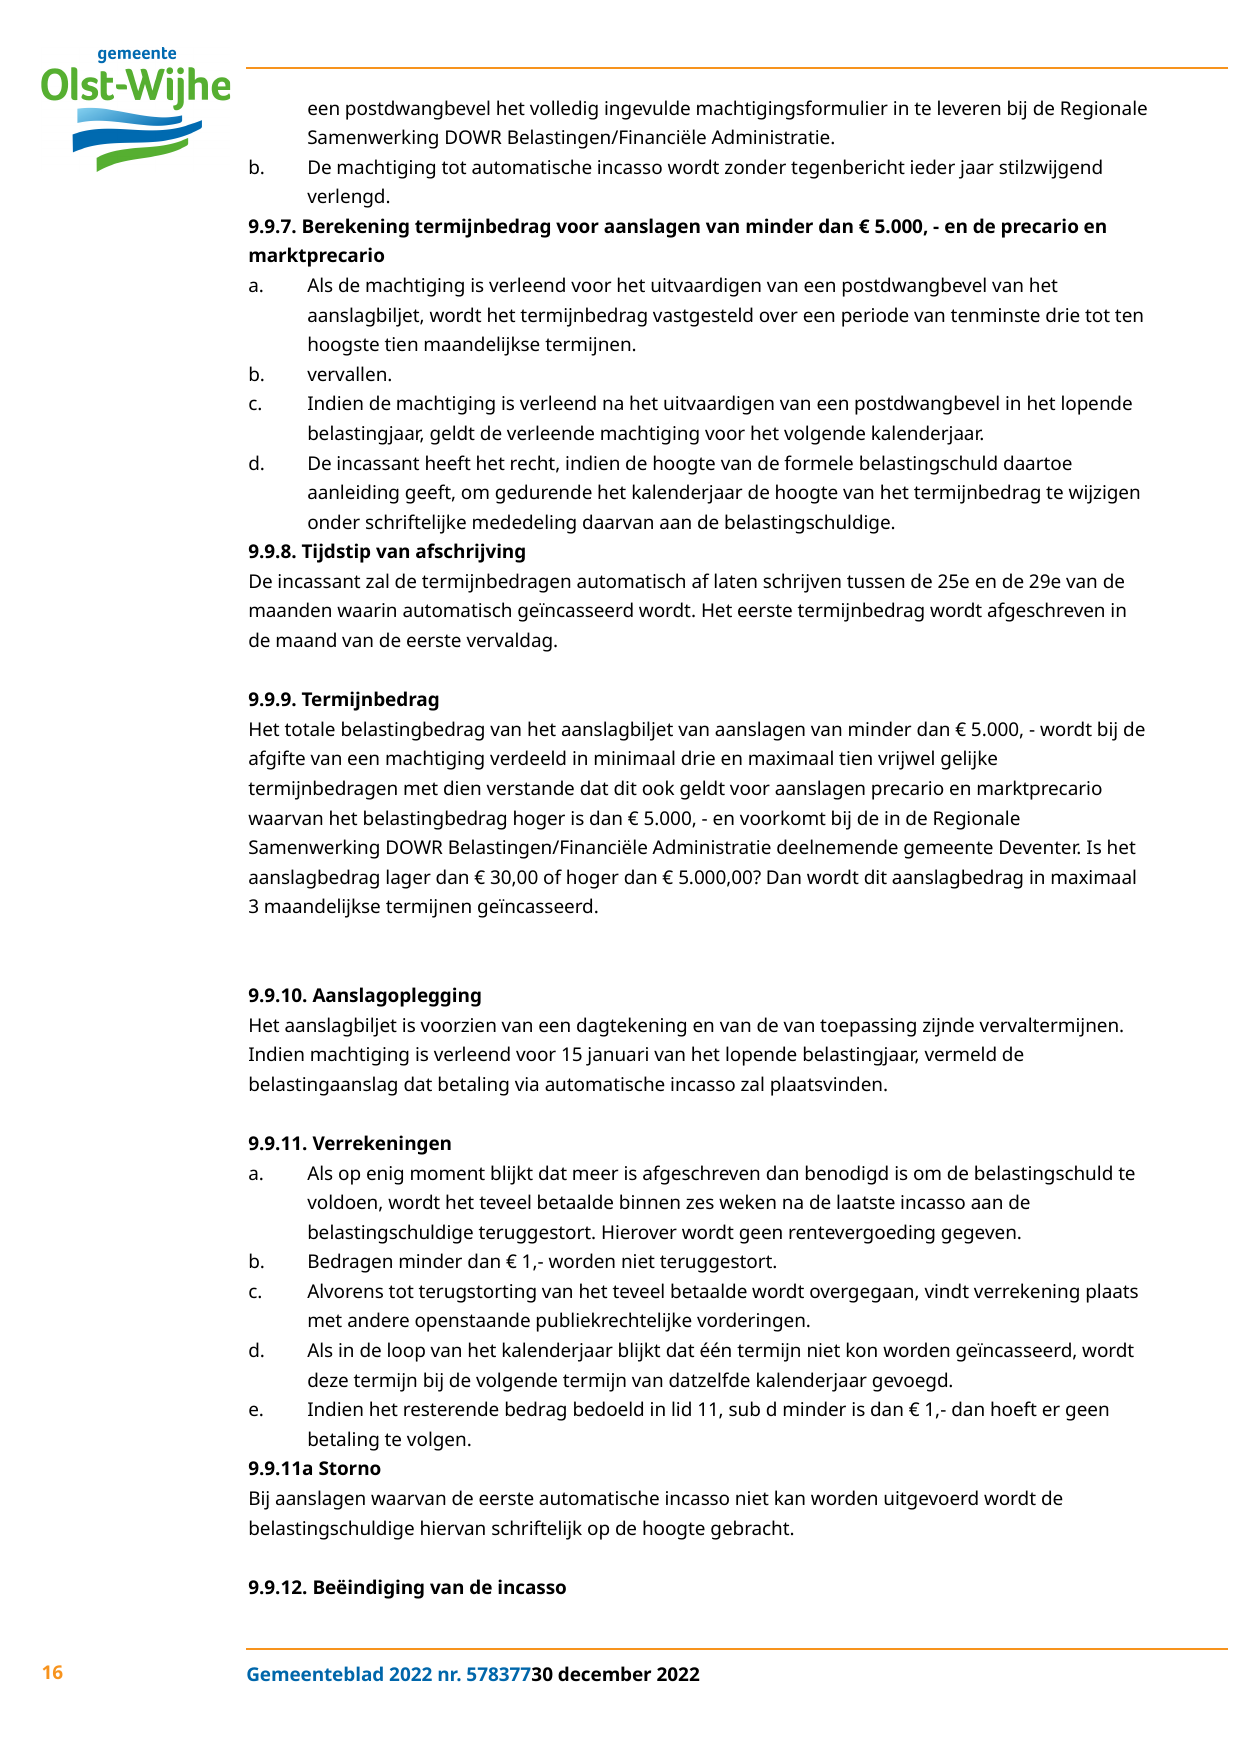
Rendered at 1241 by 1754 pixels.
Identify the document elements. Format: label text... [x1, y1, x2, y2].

list Als op enig moment blijkt dat meer is afgeschreven dan benodigd is om de belastingschuld te voldoen, wordt het teveel betaalde binnen zes weken na de laatste incasso aan de belastingschuldige teruggestort. Hierover wordt geen rentevergoeding gegeven. [248, 1160, 1152, 1245]
list Als de machtiging is verleend voor het uitvaardigen van een postdwangbevel van het aanslagbiljet, wordt het termijnbedrag vastgesteld over een periode van tenminste drie tot ten hoogste tien maandelijkse termijnen. [248, 272, 1152, 357]
picture [41, 47, 231, 172]
list Indien het resterende bedrag bedoeld in lid 11, sub d minder is dan € 1,- dan hoeft er geen betaling te volgen. [248, 1396, 1152, 1452]
list Als in de loop van het kalenderjaar blijkt dat één termijn niet kon worden geïncasseerd, wordt deze termijn bij de volgende termijn van datzelfde kalenderjaar gevoegd. [248, 1337, 1152, 1393]
text 9.9.11a Storno [248, 1456, 1152, 1481]
text Bij aanslagen waarvan de eerste automatische incasso niet kan worden uitgevoerd wordt de belastingschuldige hiervan schriftelijk op de hoogte gebracht. [248, 1485, 1152, 1541]
list Indien de machtiging is verleend na het uitvaardigen van een postdwangbevel in het lopende belastingjaar, geldt de verleende machtiging voor het volgende kalenderjaar. [248, 391, 1152, 446]
text De incassant zal de termijnbedragen automatisch af laten schrijven tussen de 25e en de 29e van de maanden waarin automatisch geïncasseerd wordt. Het eerste termijnbedrag wordt afgeschreven in de maand van de eerste vervaldag. [248, 568, 1152, 653]
text 9.9.11. Verrekeningen [248, 1130, 1152, 1156]
text Het totale belastingbedrag van het aanslagbiljet van aanslagen van minder dan € 5.000, - wordt bij de afgifte van een machtiging verdeeld in minimaal drie en maximaal tien vrijwel gelijke termijnbedragen met dien verstande dat dit ook geldt voor aanslagen precario en marktprecario waarvan het belastingbedrag hoger is dan € 5.000, - en voorkomt bij de in de Regionale Samenwerking DOWR Belastingen/Financiële Administratie deelnemende gemeente Deventer. Is het aanslagbedrag lager dan € 30,00 of hoger dan € 5.000,00? Dan wordt dit aanslagbedrag in maximaal 3 maandelijkse termijnen geïncasseerd. [248, 716, 1152, 919]
list vervallen. [248, 361, 1152, 387]
text 9.9.10. Aanslagoplegging [248, 982, 1152, 1008]
text 9.9.7. Berekening termijnbedrag voor aanslagen van minder dan € 5.000, - en de precario en marktprecario [248, 213, 1152, 268]
list Bedragen minder dan € 1,- worden niet teruggestort. [248, 1248, 1152, 1274]
list De machtiging tot automatische incasso wordt zonder tegenbericht ieder jaar stilzwijgend verlengd. [248, 154, 1152, 209]
list een postdwangbevel het volledig ingevulde machtigingsformulier in te leveren bij de Regionale Samenwerking DOWR Belastingen/Financiële Administratie. [248, 95, 1152, 150]
list De incassant heeft het recht, indien de hoogte van de formele belastingschuld daartoe aanleiding geeft, om gedurende het kalenderjaar de hoogte van het termijnbedrag te wijzigen onder schriftelijke mededeling daarvan aan de belastingschuldige. [248, 450, 1152, 535]
text 9.9.12. Beëindiging van de incasso [248, 1574, 1152, 1600]
text Het aanslagbiljet is voorzien van een dagtekening en van de van toepassing zijnde vervaltermijnen. Indien machtiging is verleend voor 15 januari van het lopende belastingjaar, vermeld de belastingaanslag dat betaling via automatische incasso zal plaatsvinden. [248, 1012, 1152, 1097]
list Alvorens tot terugstorting van het teveel betaalde wordt overgegaan, vindt verrekening plaats met andere openstaande publiekrechtelijke vorderingen. [248, 1278, 1152, 1333]
text 9.9.8. Tijdstip van afschrijving [248, 538, 1152, 564]
text 9.9.9. Termijnbedrag [248, 686, 1152, 712]
